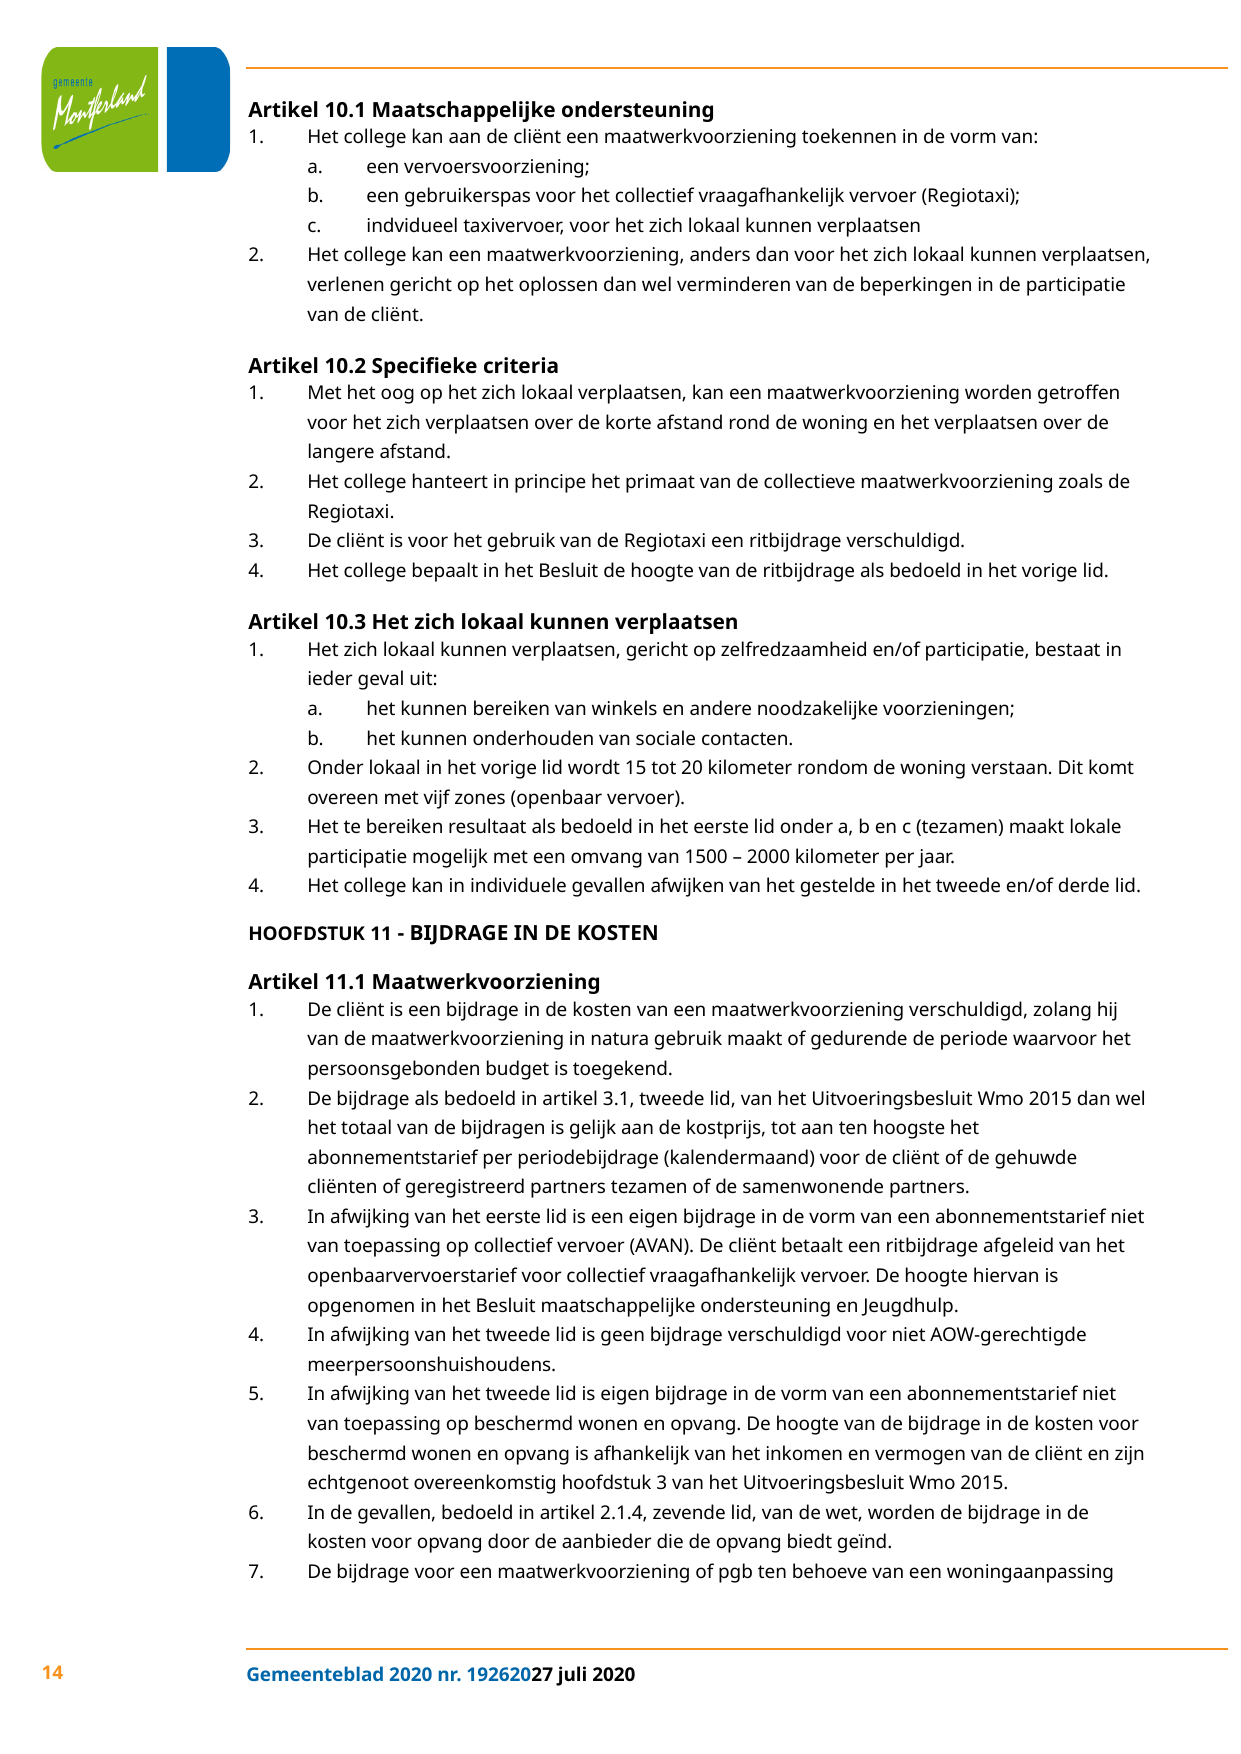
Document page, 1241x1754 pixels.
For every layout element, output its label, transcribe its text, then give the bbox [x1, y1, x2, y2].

picture [41, 47, 231, 172]
text Artikel 10.3 Het zich lokaal kunnen verplaatsen [248, 607, 1152, 636]
list Het college kan aan de cliënt een maatwerkvoorziening toekennen in de vorm van: [248, 123, 1152, 149]
list De cliënt is een bijdrage in de kosten van een maatwerkvoorziening verschuldigd, zolang hij van de maatwerkvoorziening in natura gebruik maakt of gedurende de periode waarvoor het persoonsgebonden budget is toegekend. [248, 996, 1152, 1081]
list In afwijking van het tweede lid is geen bijdrage verschuldigd voor niet AOW-gerechtigde meerpersoonshuishoudens. [248, 1321, 1152, 1377]
list Het te bereiken resultaat als bedoeld in het eerste lid onder a, b en c (tezamen) maakt lokale participatie mogelijk met een omvang van 1500 – 2000 kilometer per jaar. [248, 813, 1152, 869]
text HOOFDSTUK 11 - BIJDRAGE IN DE KOSTEN [248, 918, 1152, 947]
list Het zich lokaal kunnen verplaatsen, gericht op zelfredzaamheid en/of participatie, bestaat in ieder geval uit: [248, 636, 1152, 691]
list het kunnen onderhouden van sociale contacten. [307, 725, 1152, 750]
list Het college kan een maatwerkvoorziening, anders dan voor het zich lokaal kunnen verplaatsen, verlenen gericht op het oplossen dan wel verminderen van de beperkingen in de participatie van de cliënt. [248, 242, 1152, 326]
list indvidueel taxivervoer, voor het zich lokaal kunnen verplaatsen [307, 212, 1152, 238]
list Het college kan in individuele gevallen afwijken van het gestelde in het tweede en/of derde lid. [248, 873, 1152, 898]
list Onder lokaal in het vorige lid wordt 15 tot 20 kilometer rondom de woning verstaan. Dit komt overeen met vijf zones (openbaar vervoer). [248, 754, 1152, 809]
list In afwijking van het tweede lid is eigen bijdrage in de vorm van een abonnementstarief niet van toepassing op beschermd wonen en opvang. De hoogte van de bijdrage in de kosten voor beschermd wonen en opvang is afhankelijk van het inkomen en vermogen van de cliënt en zijn echtgenoot overeenkomstig hoofdstuk 3 van het Uitvoeringsbesluit Wmo 2015. [248, 1381, 1152, 1495]
list Het college hanteert in principe het primaat van de collectieve maatwerkvoorziening zoals de Regiotaxi. [248, 468, 1152, 524]
list De cliënt is voor het gebruik van de Regiotaxi een ritbijdrage verschuldigd. [248, 527, 1152, 553]
list een vervoersvoorziening; [307, 153, 1152, 178]
text Artikel 11.1 Maatwerkvoorziening [248, 967, 1152, 996]
text Artikel 10.1 Maatschappelijke ondersteuning [248, 95, 1152, 123]
text Artikel 10.2 Specifieke criteria [248, 351, 1152, 379]
list het kunnen bereiken van winkels en andere noodzakelijke voorzieningen; [307, 695, 1152, 721]
list Het college bepaalt in het Besluit de hoogte van de ritbijdrage als bedoeld in het vorige lid. [248, 557, 1152, 583]
list De bijdrage als bedoeld in artikel 3.1, tweede lid, van het Uitvoeringsbesluit Wmo 2015 dan wel het totaal van de bijdragen is gelijk aan de kostprijs, tot aan ten hoogste het abonnementstarief per periodebijdrage (kalendermaand) voor de cliënt of de gehuwde cliënten of geregistreerd partners tezamen of de samenwonende partners. [248, 1085, 1152, 1199]
list De bijdrage voor een maatwerkvoorziening of pgb ten behoeve van een woningaanpassing [248, 1558, 1152, 1584]
list In afwijking van het eerste lid is een eigen bijdrage in de vorm van een abonnementstarief niet van toepassing op collectief vervoer (AVAN). De cliënt betaalt een ritbijdrage afgeleid van het openbaarvervoerstarief voor collectief vraagafhankelijk vervoer. De hoogte hiervan is opgenomen in het Besluit maatschappelijke ondersteuning en Jeugdhulp. [248, 1203, 1152, 1317]
list Met het oog op het zich lokaal verplaatsen, kan een maatwerkvoorziening worden getroffen voor het zich verplaatsen over de korte afstand rond de woning en het verplaatsen over de langere afstand. [248, 379, 1152, 464]
list een gebruikerspas voor het collectief vraagafhankelijk vervoer (Regiotaxi); [307, 182, 1152, 208]
list In de gevallen, bedoeld in artikel 2.1.4, zevende lid, van de wet, worden de bijdrage in de kosten voor opvang door de aanbieder die de opvang biedt geïnd. [248, 1499, 1152, 1554]
